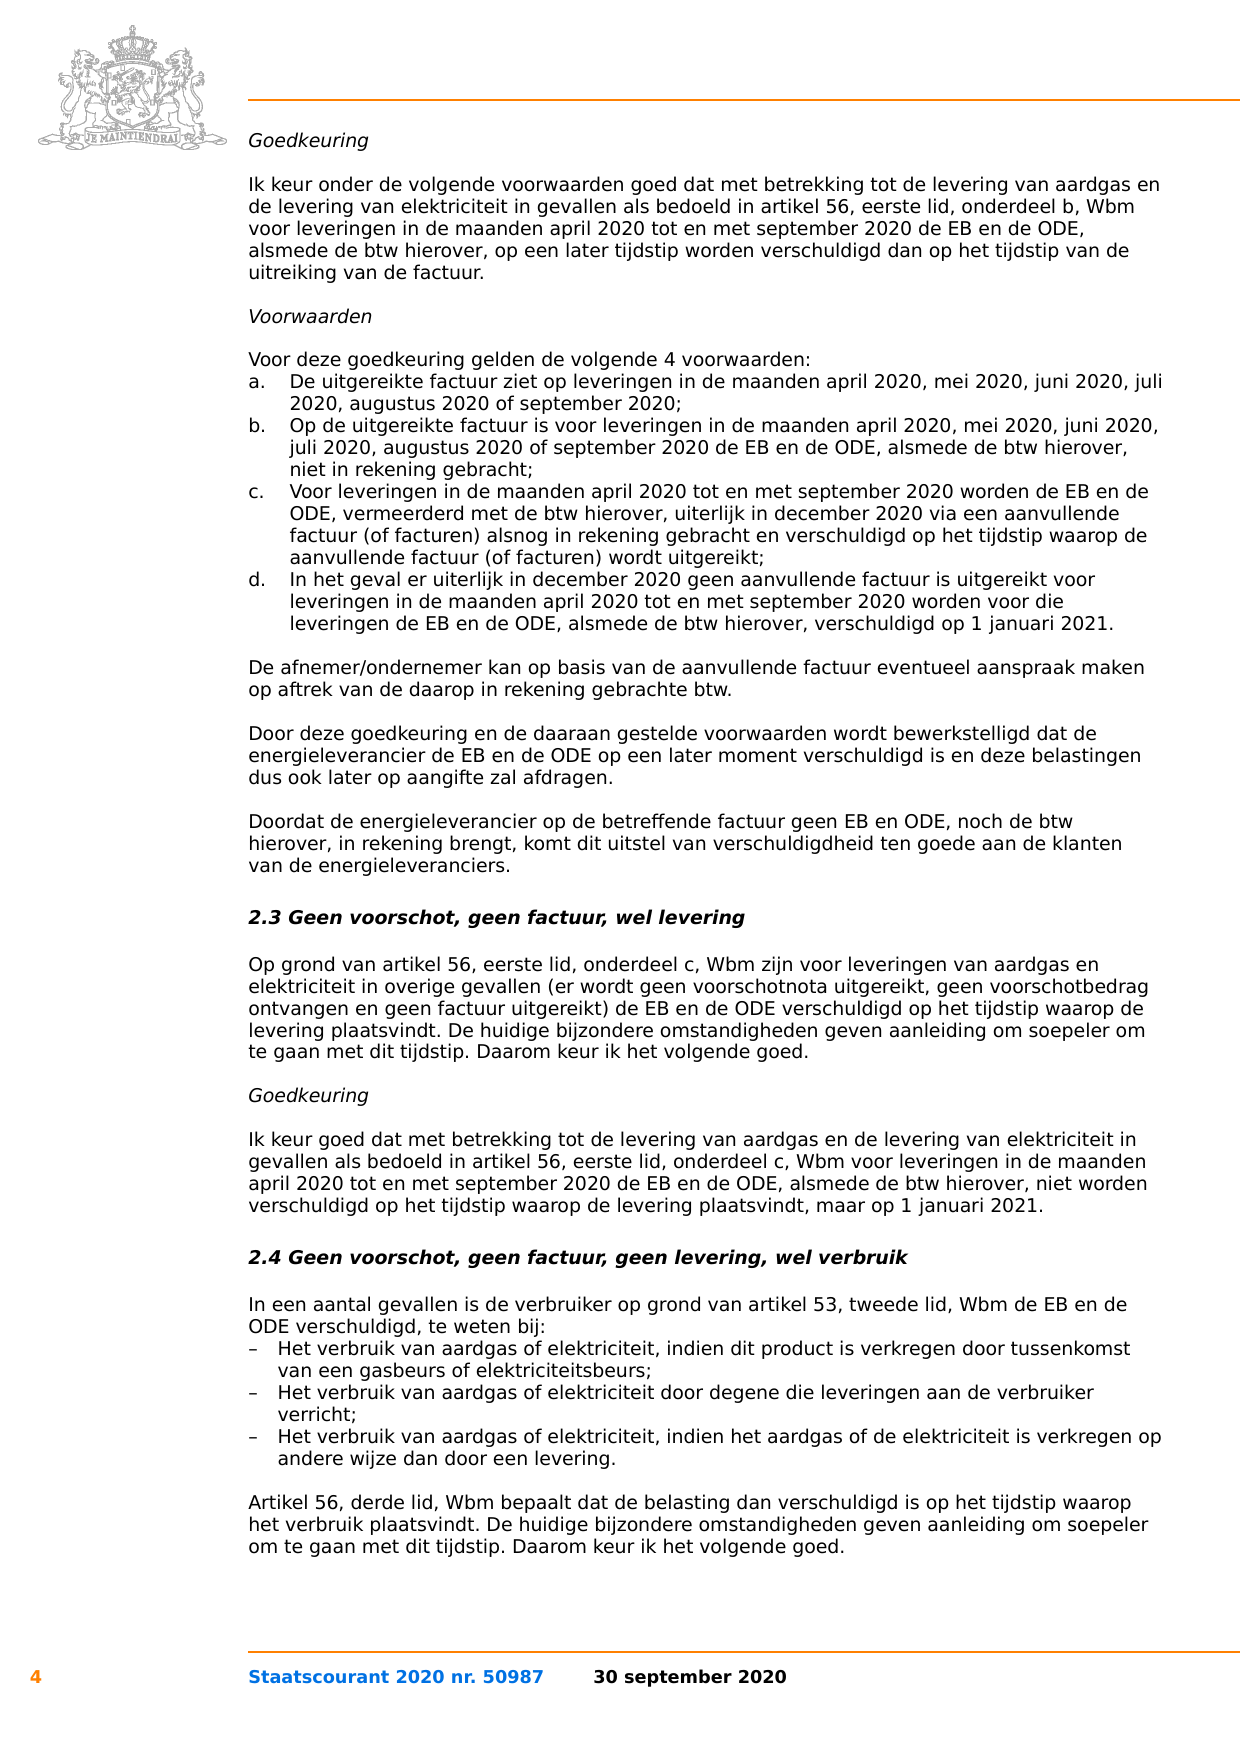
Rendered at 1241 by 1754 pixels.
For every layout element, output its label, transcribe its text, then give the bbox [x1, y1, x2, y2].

text Ik keur goed dat met betrekking tot de levering van aardgas en de levering van elektriciteit in gevallen als bedoeld in artikel 56, eerste lid, onderdeel c, Wbm voor leveringen in de maanden april 2020 tot en met september 2020 de EB en de ODE, alsmede de btw hierover, niet worden verschuldigd op het tijdstip waarop de levering plaatsvindt, maar op 1 januari 2021. [248, 1129, 1163, 1217]
picture [38, 25, 227, 150]
text – Het verbruik van aardgas of elektriciteit, indien dit product is verkregen door tussenkomst van een gasbeurs of elektriciteitsbeurs; [248, 1338, 1163, 1382]
subtitle Voorwaarden [248, 306, 1163, 327]
text Voor deze goedkeuring gelden de volgende 4 voorwaarden: [248, 349, 1163, 371]
text Ik keur onder de volgende voorwaarden goed dat met betrekking tot de levering van aardgas en de levering van elektriciteit in gevallen als bedoeld in artikel 56, eerste lid, onderdeel b, Wbm voor leveringen in de maanden april 2020 tot en met september 2020 de EB en de ODE, alsmede de btw hierover, op een later tijdstip worden verschuldigd dan op het tijdstip van de uitreiking van de factuur. [248, 174, 1163, 284]
text Artikel 56, derde lid, Wbm bepaalt dat de belasting dan verschuldigd is op het tijdstip waarop het verbruik plaatsvindt. De huidige bijzondere omstandigheden geven aanleiding om soepeler om te gaan met dit tijdstip. Daarom keur ik het volgende goed. [248, 1492, 1163, 1558]
text b. Op de uitgereikte factuur is voor leveringen in de maanden april 2020, mei 2020, juni 2020, juli 2020, augustus 2020 of september 2020 de EB en de ODE, alsmede de btw hierover, niet in rekening gebracht; [248, 415, 1163, 481]
text a. De uitgereikte factuur ziet op leveringen in de maanden april 2020, mei 2020, juni 2020, juli 2020, augustus 2020 of september 2020; [248, 371, 1163, 415]
subtitle 2.4 Geen voorschot, geen factuur, geen levering, wel verbruik [248, 1247, 1163, 1269]
subtitle 2.3 Geen voorschot, geen factuur, wel levering [248, 907, 1163, 928]
text – Het verbruik van aardgas of elektriciteit door degene die leveringen aan de verbruiker verricht; [248, 1382, 1163, 1426]
text De afnemer/ondernemer kan op basis van de aanvullende factuur eventueel aanspraak maken op aftrek van de daarop in rekening gebrachte btw. [248, 657, 1163, 701]
subtitle Goedkeuring [248, 1085, 1163, 1107]
text c. Voor leveringen in de maanden april 2020 tot en met september 2020 worden de EB en de ODE, vermeerderd met de btw hierover, uiterlijk in december 2020 via een aanvullende factuur (of facturen) alsnog in rekening gebracht en verschuldigd op het tijdstip waarop de aanvullende factuur (of facturen) wordt uitgereikt; [248, 481, 1163, 569]
text – Het verbruik van aardgas of elektriciteit, indien het aardgas of de elektriciteit is verkregen op andere wijze dan door een levering. [248, 1426, 1163, 1470]
text Doordat de energieleverancier op de betreffende factuur geen EB en ODE, noch de btw hierover, in rekening brengt, komt dit uitstel van verschuldigdheid ten goede aan de klanten van de energieleveranciers. [248, 811, 1163, 877]
text Op grond van artikel 56, eerste lid, onderdeel c, Wbm zijn voor leveringen van aardgas en elektriciteit in overige gevallen (er wordt geen voorschotnota uitgereikt, geen voorschotbedrag ontvangen en geen factuur uitgereikt) de EB en de ODE verschuldigd op het tijdstip waarop de levering plaatsvindt. De huidige bijzondere omstandigheden geven aanleiding om soepeler om te gaan met dit tijdstip. Daarom keur ik het volgende goed. [248, 953, 1163, 1063]
text d. In het geval er uiterlijk in december 2020 geen aanvullende factuur is uitgereikt voor leveringen in de maanden april 2020 tot en met september 2020 worden voor die leveringen de EB en de ODE, alsmede de btw hierover, verschuldigd op 1 januari 2021. [248, 569, 1163, 635]
text Door deze goedkeuring en de daaraan gestelde voorwaarden wordt bewerkstelligd dat de energieleverancier de EB en de ODE op een later moment verschuldigd is en deze belastingen dus ook later op aangifte zal afdragen. [248, 723, 1163, 789]
text In een aantal gevallen is de verbruiker op grond van artikel 53, tweede lid, Wbm de EB en de ODE verschuldigd, te weten bij: [248, 1294, 1163, 1338]
subtitle Goedkeuring [248, 130, 1163, 152]
